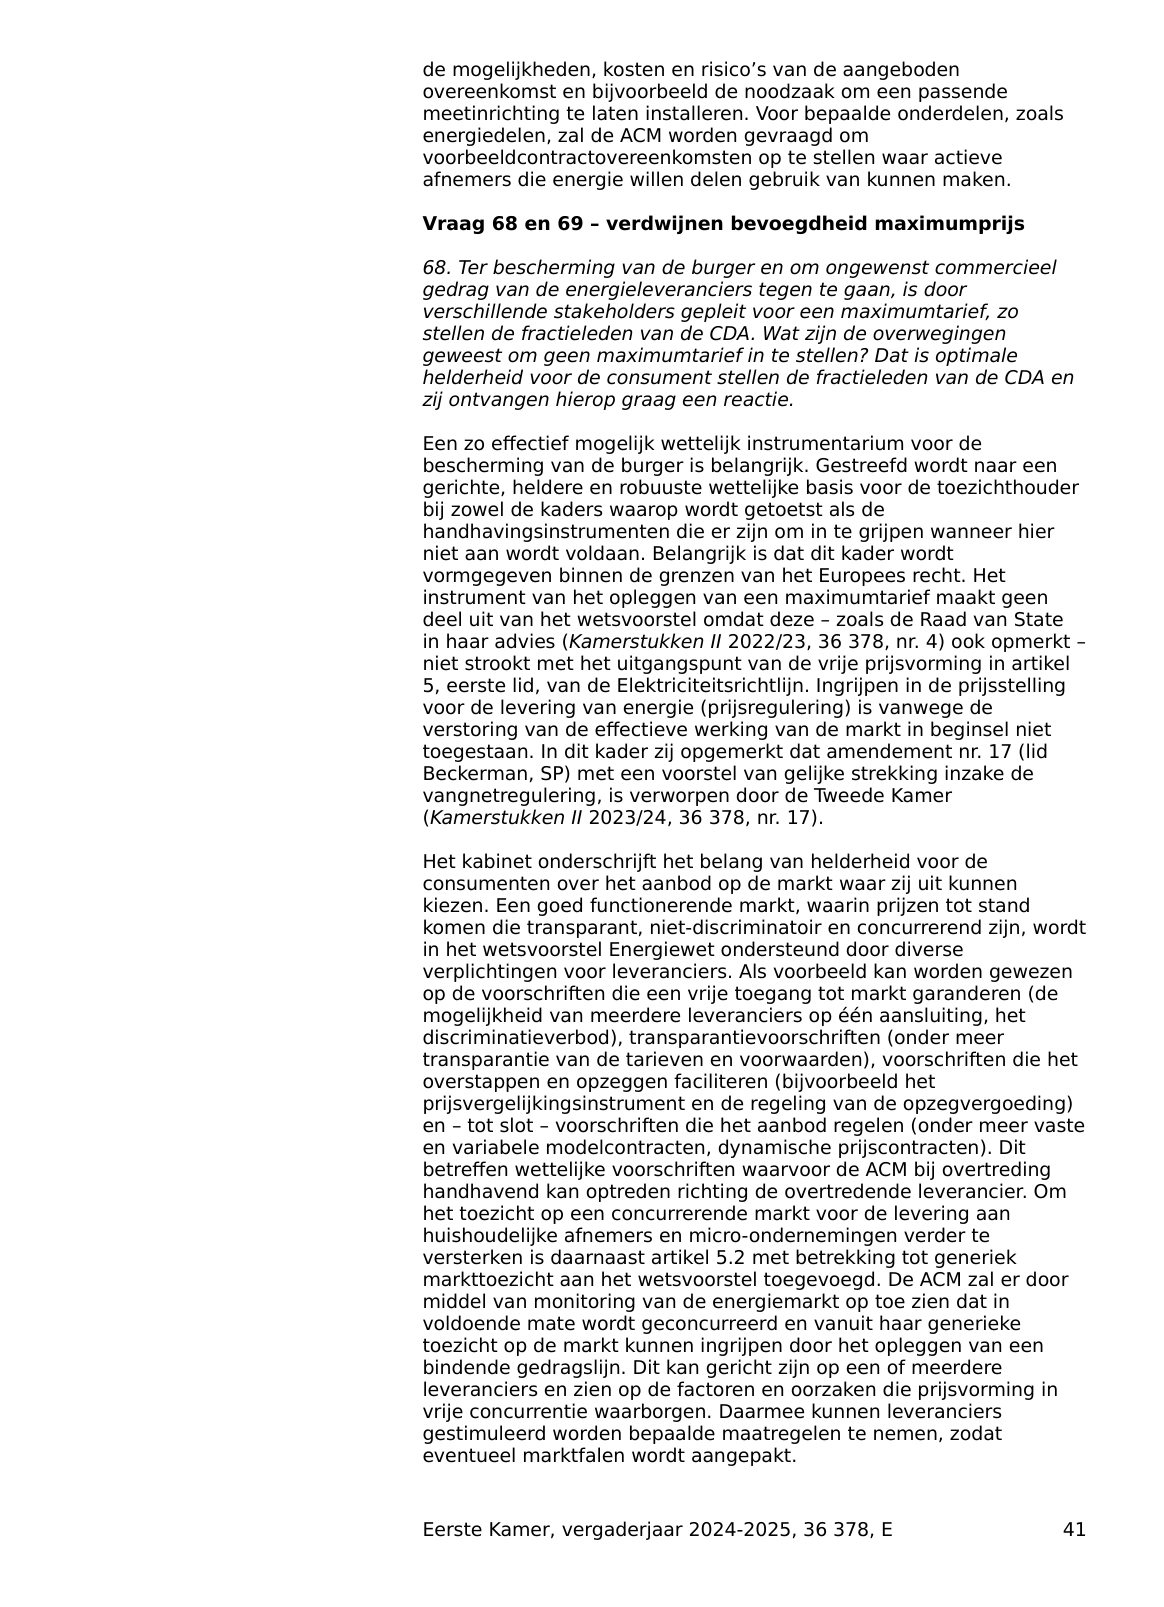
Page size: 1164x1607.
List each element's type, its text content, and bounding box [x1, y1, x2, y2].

text Het kabinet onderschrijft het belang van helderheid voor de consumenten over het aanbod op de markt waar zij uit kunnen kiezen. Een goed functionerende markt, waarin prijzen tot stand komen die transparant, niet-discriminatoir en concurrerend zijn, wordt in het wetsvoorstel Energiewet ondersteund door diverse verplichtingen voor leveranciers. Als voorbeeld kan worden gewezen op de voorschriften die een vrije toegang tot markt garanderen (de mogelijkheid van meerdere leveranciers op één aansluiting, het discriminatieverbod), transparantievoorschriften (onder meer transparantie van de tarieven en voorwaarden), voorschriften die het overstappen en opzeggen faciliteren (bijvoorbeeld het prijsvergelijkingsinstrument en de regeling van de opzegvergoeding) en – tot slot – voorschriften die het aanbod regelen (onder meer vaste en variabele modelcontracten, dynamische prijscontracten). Dit betreffen wettelijke voorschriften waarvoor de ACM bij overtreding handhavend kan optreden richting de overtredende leverancier. Om het toezicht op een concurrerende markt voor de levering aan huishoudelijke afnemers en micro-ondernemingen verder te versterken is daarnaast artikel 5.2 met betrekking tot generiek markttoezicht aan het wetsvoorstel toegevoegd. De ACM zal er door middel van monitoring van de energiemarkt op toe zien dat in voldoende mate wordt geconcurreerd en vanuit haar generieke toezicht op de markt kunnen ingrijpen door het opleggen van een bindende gedragslijn. Dit kan gericht zijn op een of meerdere leveranciers en zien op de factoren en oorzaken die prijsvorming in vrije concurrentie waarborgen. Daarmee kunnen leveranciers gestimuleerd worden bepaalde maatregelen te nemen, zodat eventueel marktfalen wordt aangepakt. [422, 851, 1087, 1467]
subtitle Vraag 68 en 69 – verdwijnen bevoegdheid maximumprijs [422, 213, 1087, 235]
subtitle 68. Ter bescherming van de burger en om ongewenst commercieel gedrag van de energieleveranciers tegen te gaan, is door verschillende stakeholders gepleit voor een maximumtarief, zo stellen de fractieleden van de CDA. Wat zijn de overwegingen geweest om geen maximumtarief in te stellen? Dat is optimale helderheid voor de consument stellen de fractieleden van de CDA en zij ontvangen hierop graag een reactie. [422, 257, 1087, 411]
text de mogelijkheden, kosten en risico’s van de aangeboden overeenkomst en bijvoorbeeld de noodzaak om een passende meetinrichting te laten installeren. Voor bepaalde onderdelen, zoals energiedelen, zal de ACM worden gevraagd om voorbeeldcontractovereenkomsten op te stellen waar actieve afnemers die energie willen delen gebruik van kunnen maken. [422, 59, 1087, 191]
text Een zo effectief mogelijk wettelijk instrumentarium voor de bescherming van de burger is belangrijk. Gestreefd wordt naar een gerichte, heldere en robuuste wettelijke basis voor de toezichthouder bij zowel de kaders waarop wordt getoetst als de handhavingsinstrumenten die er zijn om in te grijpen wanneer hier niet aan wordt voldaan. Belangrijk is dat dit kader wordt vormgegeven binnen de grenzen van het Europees recht. Het instrument van het opleggen van een maximumtarief maakt geen deel uit van het wetsvoorstel omdat deze – zoals de Raad van State in haar advies (Kamerstukken II 2022/23, 36 378, nr. 4) ook opmerkt – niet strookt met het uitgangspunt van de vrije prijsvorming in artikel 5, eerste lid, van de Elektriciteitsrichtlijn. Ingrijpen in de prijsstelling voor de levering van energie (prijsregulering) is vanwege de verstoring van de effectieve werking van de markt in beginsel niet toegestaan. In dit kader zij opgemerkt dat amendement nr. 17 (lid Beckerman, SP) met een voorstel van gelijke strekking inzake de vangnetregulering, is verworpen door de Tweede Kamer (Kamerstukken II 2023/24, 36 378, nr. 17). [422, 433, 1087, 829]
